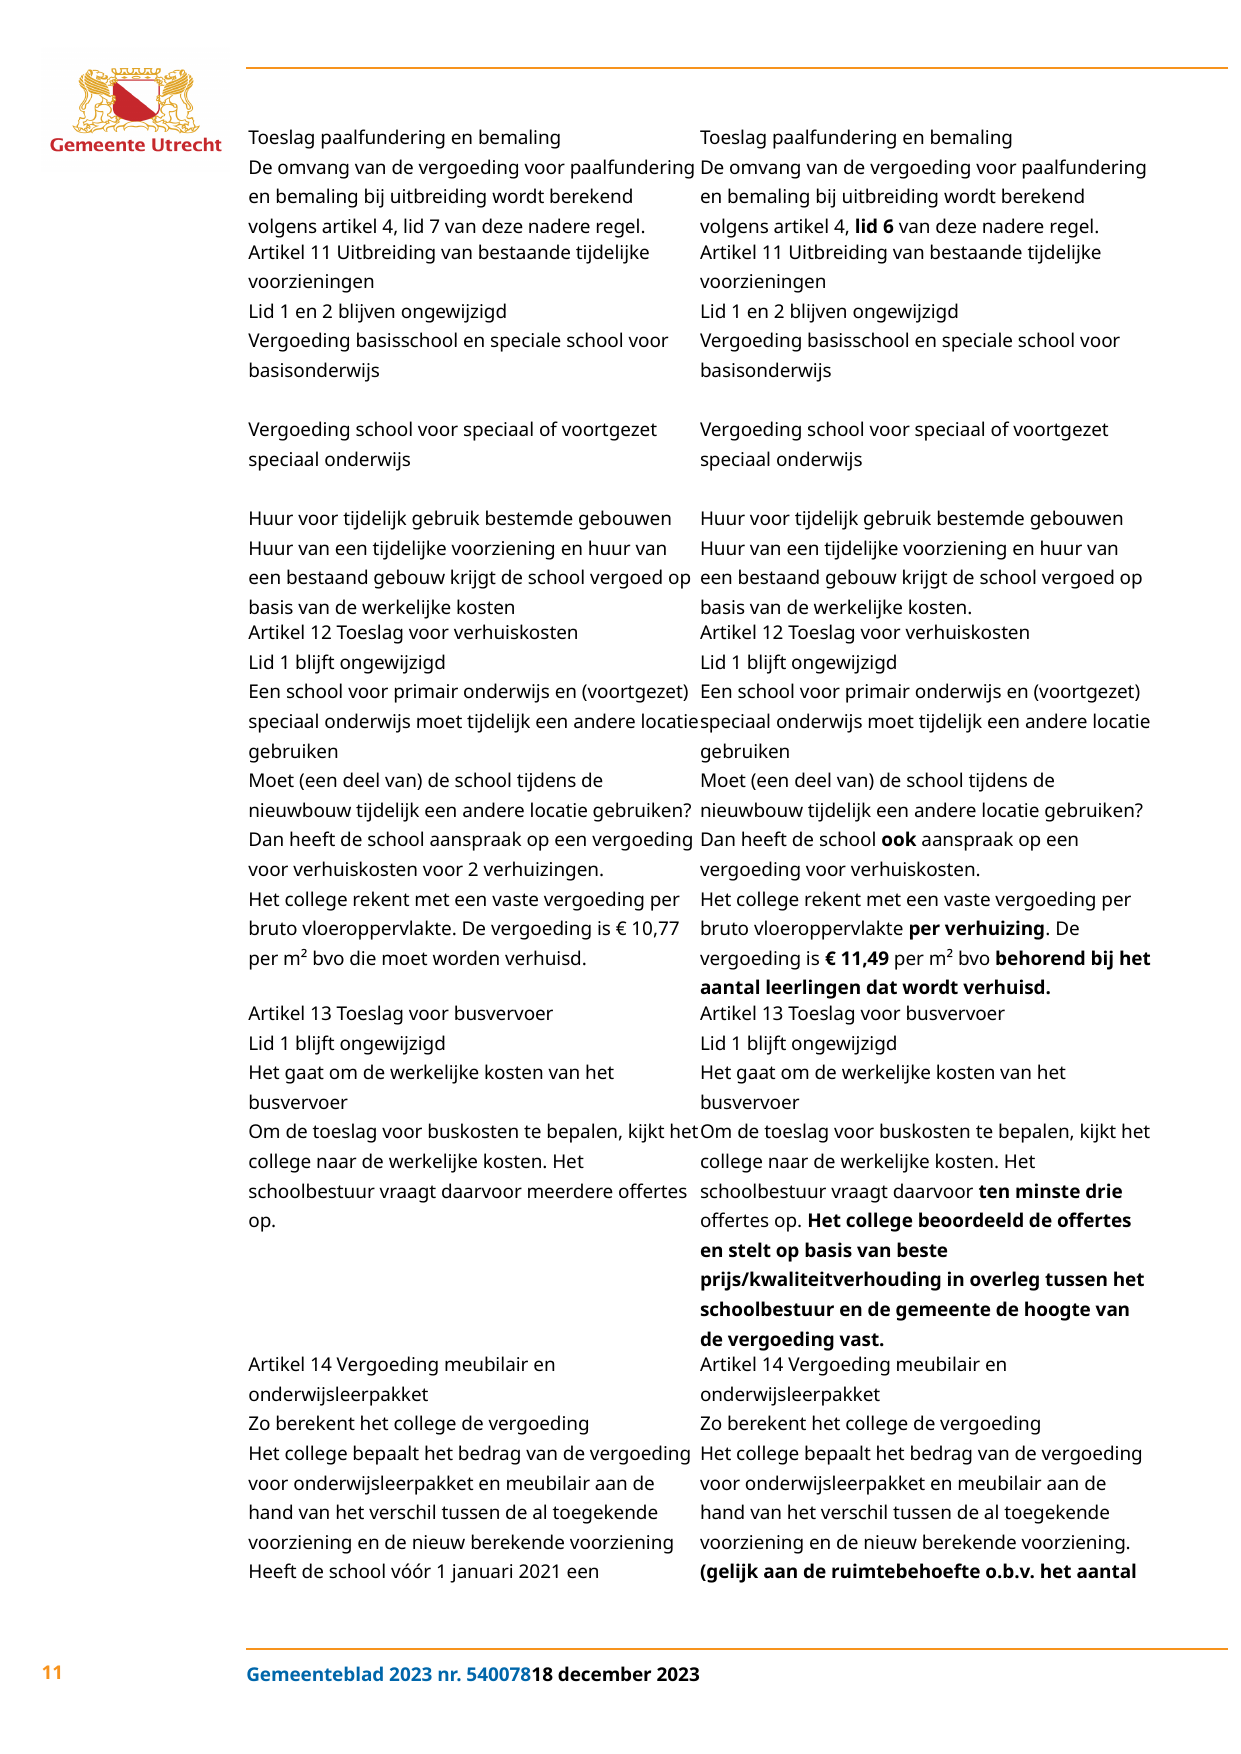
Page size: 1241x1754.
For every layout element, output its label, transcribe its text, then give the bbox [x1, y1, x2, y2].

table_cell Artikel 13 Toeslag voor busvervoer Lid 1 blijft ongewijzigd Het gaat om de werkelijke kosten van het busvervoer Om de toeslag voor buskosten te bepalen, kijkt het college naar de werkelijke kosten. Het schoolbestuur vraagt daarvoor ten minste drie offertes op. Het college beoordeeld de offertes en stelt op basis van beste prijs/kwaliteitverhouding in overleg tussen het schoolbestuur en de gemeente de hoogte van de vergoeding vast. [700, 1000, 1152, 1351]
table_cell Artikel 13 Toeslag voor busvervoer Lid 1 blijft ongewijzigd Het gaat om de werkelijke kosten van het busvervoer Om de toeslag voor buskosten te bepalen, kijkt het college naar de werkelijke kosten. Het schoolbestuur vraagt daarvoor meerdere offertes op. [248, 1000, 700, 1351]
table_cell Toeslag paalfundering en bemaling De omvang van de vergoeding voor paalfundering en bemaling bij uitbreiding wordt berekend volgens artikel 4, lid 6 van deze nadere regel. [700, 95, 1152, 239]
table_cell Toeslag paalfundering en bemaling De omvang van de vergoeding voor paalfundering en bemaling bij uitbreiding wordt berekend volgens artikel 4, lid 7 van deze nadere regel. [248, 95, 700, 239]
table_cell Artikel 14 Vergoeding meubilair en onderwijsleerpakket Zo berekent het college de vergoeding Het college bepaalt het bedrag van de vergoeding voor onderwijsleerpakket en meubilair aan de hand van het verschil tussen de al toegekende voorziening en de nieuw berekende voorziening. (gelijk aan de ruimtebehoefte o.b.v. het aantal [700, 1351, 1152, 1584]
table_cell Artikel 12 Toeslag voor verhuiskosten Lid 1 blijft ongewijzigd Een school voor primair onderwijs en (voortgezet) speciaal onderwijs moet tijdelijk een andere locatie gebruiken Moet (een deel van) de school tijdens de nieuwbouw tijdelijk een andere locatie gebruiken? Dan heeft de school ook aanspraak op een vergoeding voor verhuiskosten. Het college rekent met een vaste vergoeding per bruto vloeroppervlakte per verhuizing. De vergoeding is € 11,49 per m² bvo behorend bij het aantal leerlingen dat wordt verhuisd. [700, 620, 1152, 1000]
table_cell Artikel 14 Vergoeding meubilair en onderwijsleerpakket Zo berekent het college de vergoeding Het college bepaalt het bedrag van de vergoeding voor onderwijsleerpakket en meubilair aan de hand van het verschil tussen de al toegekende voorziening en de nieuw berekende voorziening Heeft de school vóór 1 januari 2021 een [248, 1351, 700, 1584]
table_cell Artikel 12 Toeslag voor verhuiskosten Lid 1 blijft ongewijzigd Een school voor primair onderwijs en (voortgezet) speciaal onderwijs moet tijdelijk een andere locatie gebruiken Moet (een deel van) de school tijdens de nieuwbouw tijdelijk een andere locatie gebruiken? Dan heeft de school aanspraak op een vergoeding voor verhuiskosten voor 2 verhuizingen. Het college rekent met een vaste vergoeding per bruto vloeroppervlakte. De vergoeding is € 10,77 per m² bvo die moet worden verhuisd. [248, 620, 700, 1000]
table_cell Artikel 11 Uitbreiding van bestaande tijdelijke voorzieningen Lid 1 en 2 blijven ongewijzigd Vergoeding basisschool en speciale school voor basisonderwijs Vergoeding school voor speciaal of voortgezet speciaal onderwijs Huur voor tijdelijk gebruik bestemde gebouwen Huur van een tijdelijke voorziening en huur van een bestaand gebouw krijgt de school vergoed op basis van de werkelijke kosten [248, 239, 700, 619]
picture [41, 47, 231, 172]
table_cell Artikel 11 Uitbreiding van bestaande tijdelijke voorzieningen Lid 1 en 2 blijven ongewijzigd Vergoeding basisschool en speciale school voor basisonderwijs Vergoeding school voor speciaal of voortgezet speciaal onderwijs Huur voor tijdelijk gebruik bestemde gebouwen Huur van een tijdelijke voorziening en huur van een bestaand gebouw krijgt de school vergoed op basis van de werkelijke kosten. [700, 239, 1152, 619]
